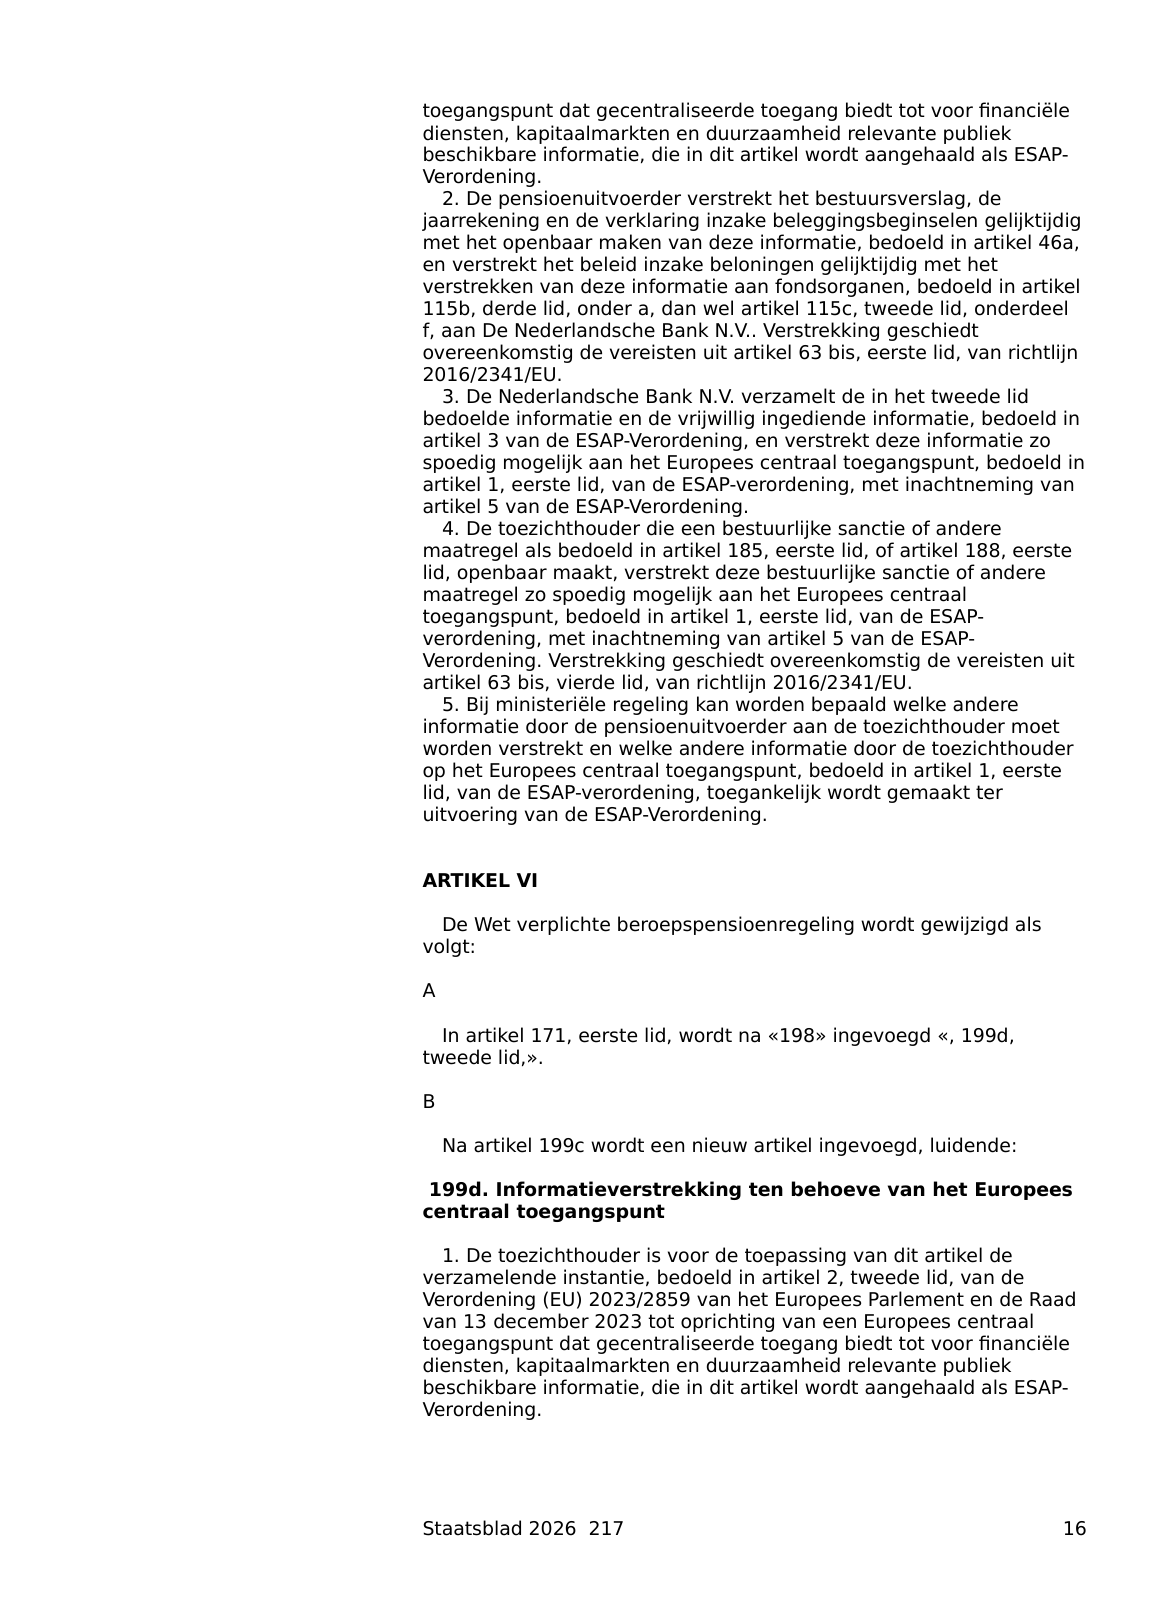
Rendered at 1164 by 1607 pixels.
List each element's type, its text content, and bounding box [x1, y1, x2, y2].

text De Wet verplichte beroepspensioenregeling wordt gewijzigd als volgt: [422, 914, 1087, 958]
text B [422, 1091, 1087, 1113]
text toegangspunt dat gecentraliseerde toegang biedt tot voor financiële diensten, kapitaalmarkten en duurzaamheid relevante publiek beschikbare informatie, die in dit artikel wordt aangehaald als ESAP-Verordening. [422, 100, 1087, 188]
subtitle ARTIKEL VI [422, 870, 1087, 892]
text 5. Bij ministeriële regeling kan worden bepaald welke andere informatie door de pensioenuitvoerder aan de toezichthouder moet worden verstrekt en welke andere informatie door de toezichthouder op het Europees centraal toegangspunt, bedoeld in artikel 1, eerste lid, van de ESAP-verordening, toegankelijk wordt gemaakt ter uitvoering van de ESAP-Verordening. [422, 694, 1087, 826]
text 2. De pensioenuitvoerder verstrekt het bestuursverslag, de jaarrekening en de verklaring inzake beleggingsbeginselen gelijktijdig met het openbaar maken van deze informatie, bedoeld in artikel 46a, en verstrekt het beleid inzake beloningen gelijktijdig met het verstrekken van deze informatie aan fondsorganen, bedoeld in artikel 115b, derde lid, onder a, dan wel artikel 115c, tweede lid, onderdeel f, aan De Nederlandsche Bank N.V.. Verstrekking geschiedt overeenkomstig de vereisten uit artikel 63 bis, eerste lid, van richtlijn 2016/2341/EU. [422, 188, 1087, 386]
text 1. De toezichthouder is voor de toepassing van dit artikel de verzamelende instantie, bedoeld in artikel 2, tweede lid, van de Verordening (EU) 2023/2859 van het Europees Parlement en de Raad van 13 december 2023 tot oprichting van een Europees centraal toegangspunt dat gecentraliseerde toegang biedt tot voor financiële diensten, kapitaalmarkten en duurzaamheid relevante publiek beschikbare informatie, die in dit artikel wordt aangehaald als ESAP-Verordening. [422, 1245, 1087, 1421]
text 4. De toezichthouder die een bestuurlijke sanctie of andere maatregel als bedoeld in artikel 185, eerste lid, of artikel 188, eerste lid, openbaar maakt, verstrekt deze bestuurlijke sanctie of andere maatregel zo spoedig mogelijk aan het Europees centraal toegangspunt, bedoeld in artikel 1, eerste lid, van de ESAP-verordening, met inachtneming van artikel 5 van de ESAP-Verordening. Verstrekking geschiedt overeenkomstig de vereisten uit artikel 63 bis, vierde lid, van richtlijn 2016/2341/EU. [422, 518, 1087, 694]
subtitle 199d. Informatieverstrekking ten behoeve van het Europees centraal toegangspunt [422, 1179, 1087, 1223]
text Na artikel 199c wordt een nieuw artikel ingevoegd, luidende: [422, 1135, 1087, 1157]
text A [422, 980, 1087, 1002]
text 3. De Nederlandsche Bank N.V. verzamelt de in het tweede lid bedoelde informatie en de vrijwillig ingediende informatie, bedoeld in artikel 3 van de ESAP-Verordening, en verstrekt deze informatie zo spoedig mogelijk aan het Europees centraal toegangspunt, bedoeld in artikel 1, eerste lid, van de ESAP-verordening, met inachtneming van artikel 5 van de ESAP-Verordening. [422, 386, 1087, 518]
text In artikel 171, eerste lid, wordt na «198» ingevoegd «, 199d, tweede lid,». [422, 1024, 1087, 1068]
